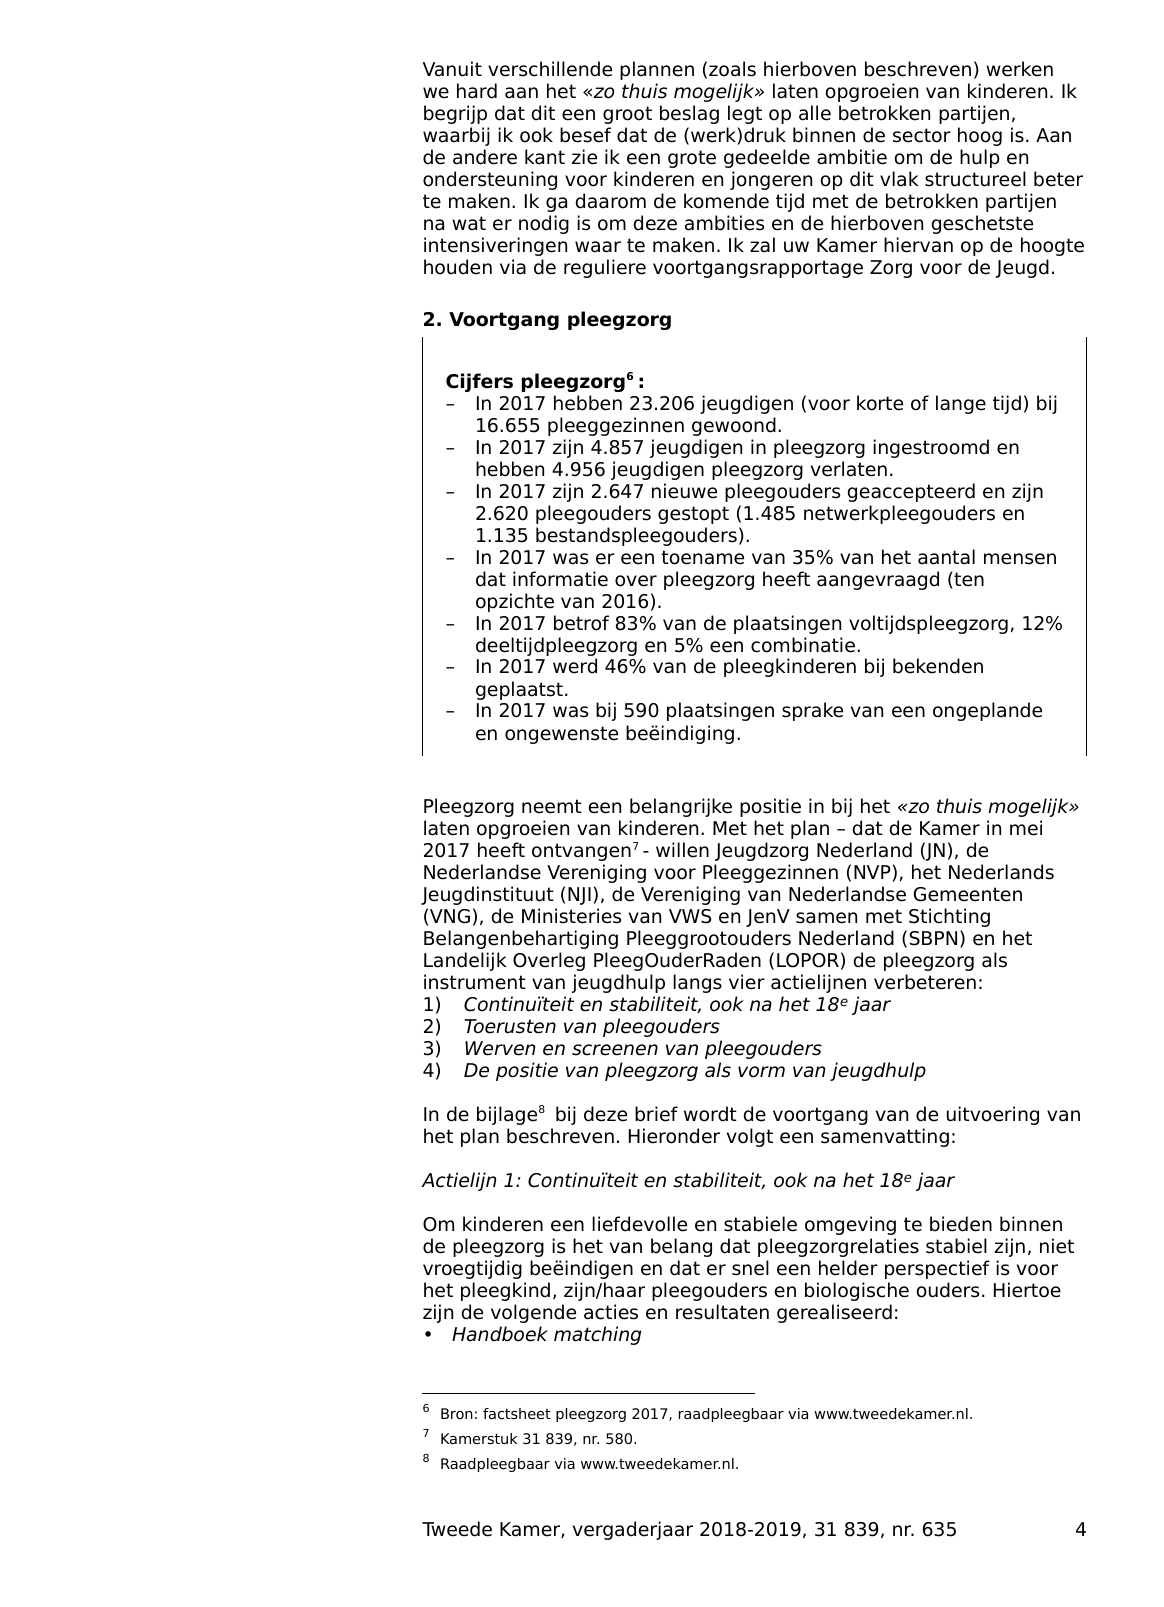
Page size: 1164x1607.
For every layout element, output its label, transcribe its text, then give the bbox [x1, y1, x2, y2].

text 1) Continuïteit en stabiliteit, ook na het 18e jaar [422, 994, 1087, 1016]
text Om kinderen een liefdevolle en stabiele omgeving te bieden binnen de pleegzorg is het van belang dat pleegzorgrelaties stabiel zijn, niet vroegtijdig beëindigen en dat er snel een helder perspectief is voor het pleegkind, zijn/haar pleegouders en biologische ouders. Hiertoe zijn de volgende acties en resultaten gerealiseerd: [422, 1214, 1087, 1324]
subtitle Actielijn 1: Continuïteit en stabiliteit, ook na het 18e jaar [422, 1170, 1087, 1192]
subtitle 2. Voortgang pleegzorg [422, 309, 1087, 331]
text Kamerstuk 31 839, nr. 580. [422, 1427, 1087, 1449]
text 2) Toerusten van pleegouders [422, 1016, 1087, 1038]
text • Handboek matching [422, 1324, 1087, 1346]
text 4) De positie van pleegzorg als vorm van jeugdhulp [422, 1060, 1087, 1082]
text 3) Werven en screenen van pleegouders [422, 1038, 1087, 1060]
text Vanuit verschillende plannen (zoals hierboven beschreven) werken we hard aan het «zo thuis mogelijk» laten opgroeien van kinderen. Ik begrijp dat dit een groot beslag legt op alle betrokken partijen, waarbij ik ook besef dat de (werk)druk binnen de sector hoog is. Aan de andere kant zie ik een grote gedeelde ambitie om de hulp en ondersteuning voor kinderen en jongeren op dit vlak structureel beter te maken. Ik ga daarom de komende tijd met de betrokken partijen na wat er nodig is om deze ambities en de hierboven geschetste intensiveringen waar te maken. Ik zal uw Kamer hiervan op de hoogte houden via de reguliere voortgangsrapportage Zorg voor de Jeugd. [422, 59, 1087, 279]
text Pleegzorg neemt een belangrijke positie in bij het «zo thuis mogelijk» laten opgroeien van kinderen. Met het plan – dat de Kamer in mei 2017 heeft ontvangen- willen Jeugdzorg Nederland (JN), de Nederlandse Vereniging voor Pleeggezinnen (NVP), het Nederlands Jeugdinstituut (NJI), de Vereniging van Nederlandse Gemeenten (VNG), de Ministeries van VWS en JenV samen met Stichting Belangenbehartiging Pleeggrootouders Nederland (SBPN) en het Landelijk Overleg PleegOuderRaden (LOPOR) de pleegzorg als instrument van jeugdhulp langs vier actielijnen verbeteren: [422, 796, 1087, 994]
text Raadpleegbaar via www.tweedekamer.nl. [422, 1452, 1087, 1474]
table_header Cijfers pleegzorg: – In 2017 hebben 23.206 jeugdigen (voor korte of lange tijd) bij 16.655 pleeggezinnen gewoond. – In 2017 zijn 4.857 jeugdigen in pleegzorg ingestroomd en hebben 4.956 jeugdigen pleegzorg verlaten. – In 2017 zijn 2.647 nieuwe pleegouders geaccepteerd en zijn 2.620 pleegouders gestopt (1.485 netwerkpleegouders en 1.135 bestandspleegouders). – In 2017 was er een toename van 35% van het aantal mensen dat informatie over pleegzorg heeft aangevraagd (ten opzichte van 2016). – In 2017 betrof 83% van de plaatsingen voltijdspleegzorg, 12% deeltijdpleegzorg en 5% een combinatie. – In 2017 werd 46% van de pleegkinderen bij bekenden geplaatst. – In 2017 was bij 590 plaatsingen sprake van een ongeplande en ongewenste beëindiging. [423, 337, 1086, 756]
text In de bijlage bij deze brief wordt de voortgang van de uitvoering van het plan beschreven. Hieronder volgt een samenvatting: [422, 1104, 1087, 1148]
